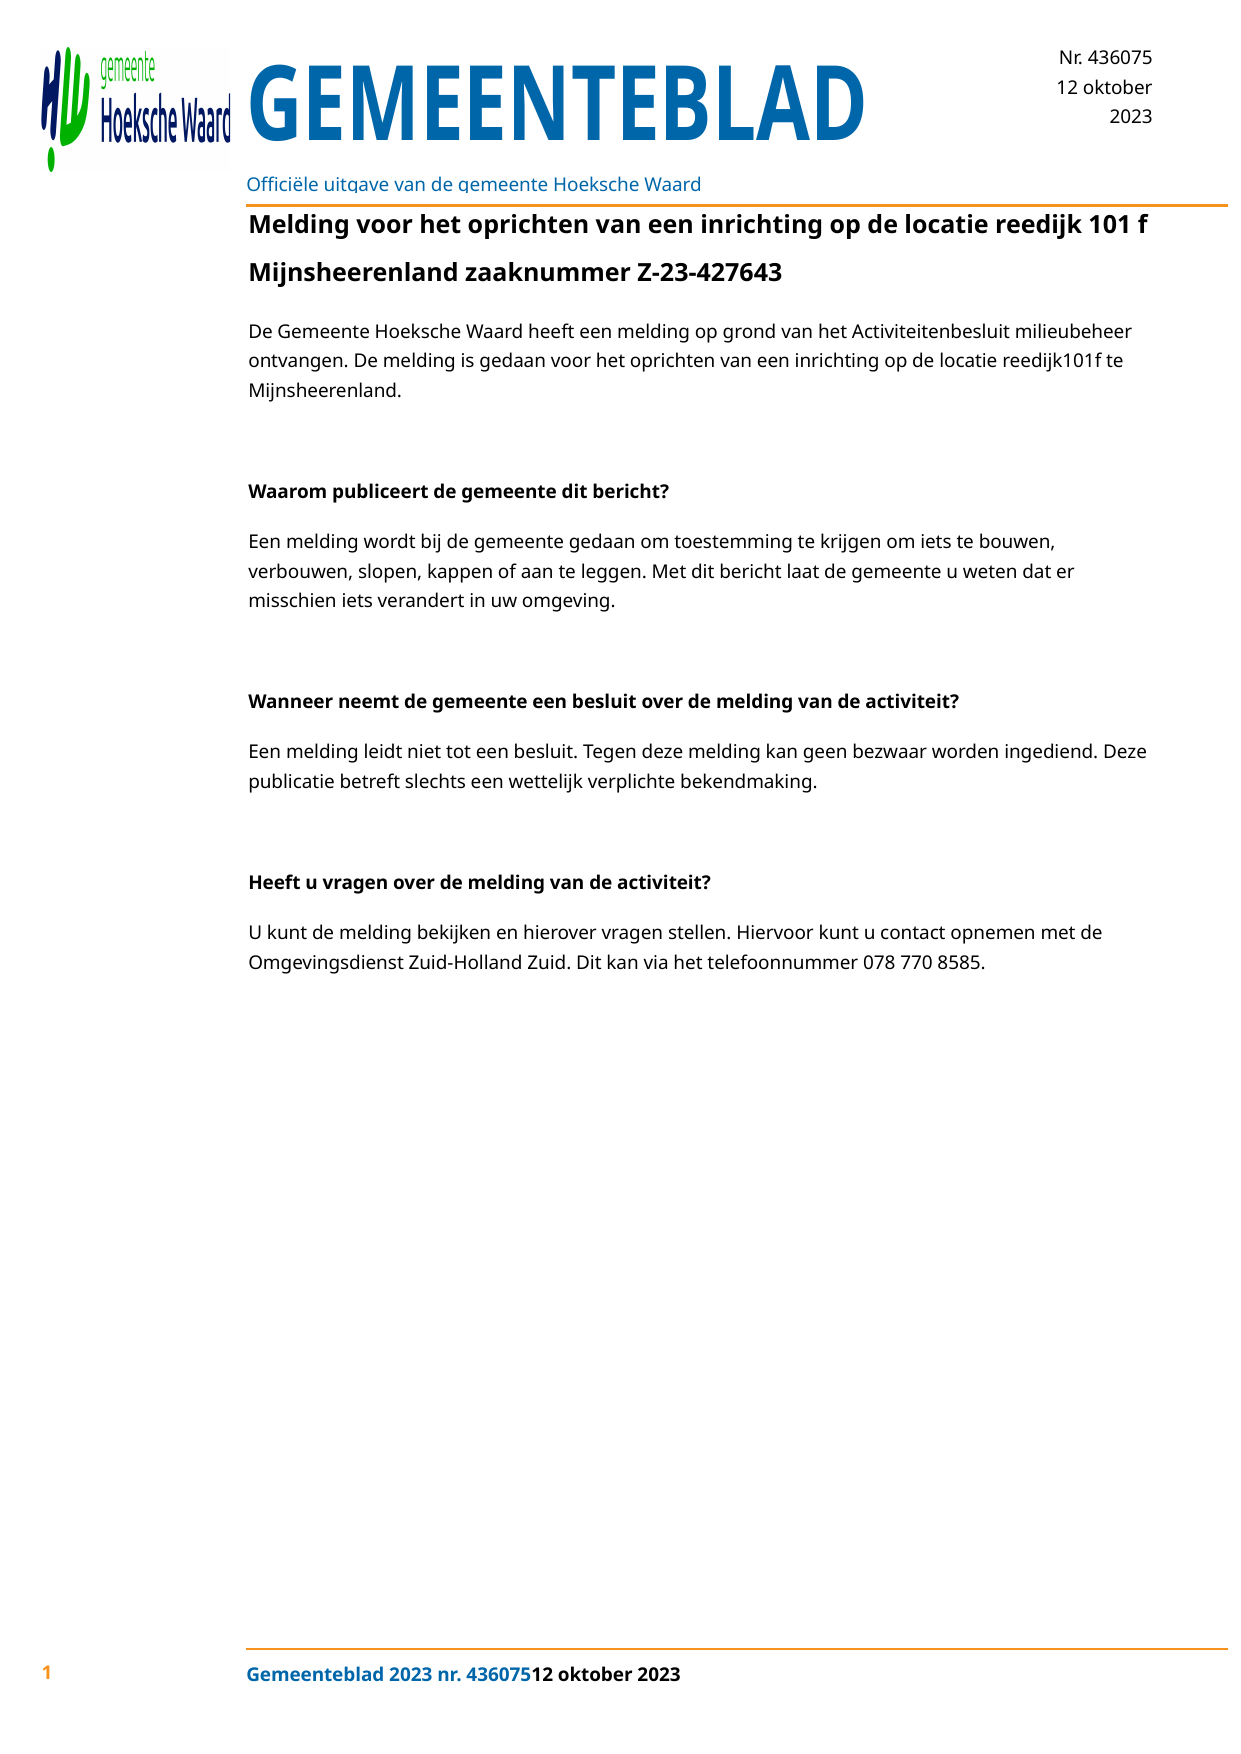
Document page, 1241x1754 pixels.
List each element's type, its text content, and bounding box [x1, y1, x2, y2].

text Heeft u vragen over de melding van de activiteit? [248, 869, 1152, 895]
text U kunt de melding bekijken en hierover vragen stellen. Hiervoor kunt u contact opnemen met de Omgevingsdienst Zuid-Holland Zuid. Dit kan via het telefoonnummer 078 770 8585. [248, 919, 1152, 975]
text Een melding leidt niet tot een besluit. Tegen deze melding kan geen bezwaar worden ingediend. Deze publicatie betreft slechts een wettelijk verplichte bekendmaking. [248, 739, 1152, 794]
picture [41, 47, 231, 172]
text De Gemeente Hoeksche Waard heeft een melding op grond van het Activiteitenbesluit milieubeheer ontvangen. De melding is gedaan voor het oprichten van een inrichting op de locatie reedijk101f te Mijnsheerenland. [248, 318, 1152, 403]
text Een melding wordt bij de gemeente gedaan om toestemming te krijgen om iets te bouwen, verbouwen, slopen, kappen of aan te leggen. Met dit bericht laat de gemeente u weten dat er misschien iets verandert in uw omgeving. [248, 528, 1152, 613]
text Waarom publiceert de gemeente dit bericht? [248, 478, 1152, 504]
text Wanneer neemt de gemeente een besluit over de melding van de activiteit? [248, 688, 1152, 714]
text Melding voor het oprichten van een inrichting op de locatie reedijk 101 f Mijnsheerenland zaaknummer Z-23-427643 [248, 207, 1152, 288]
